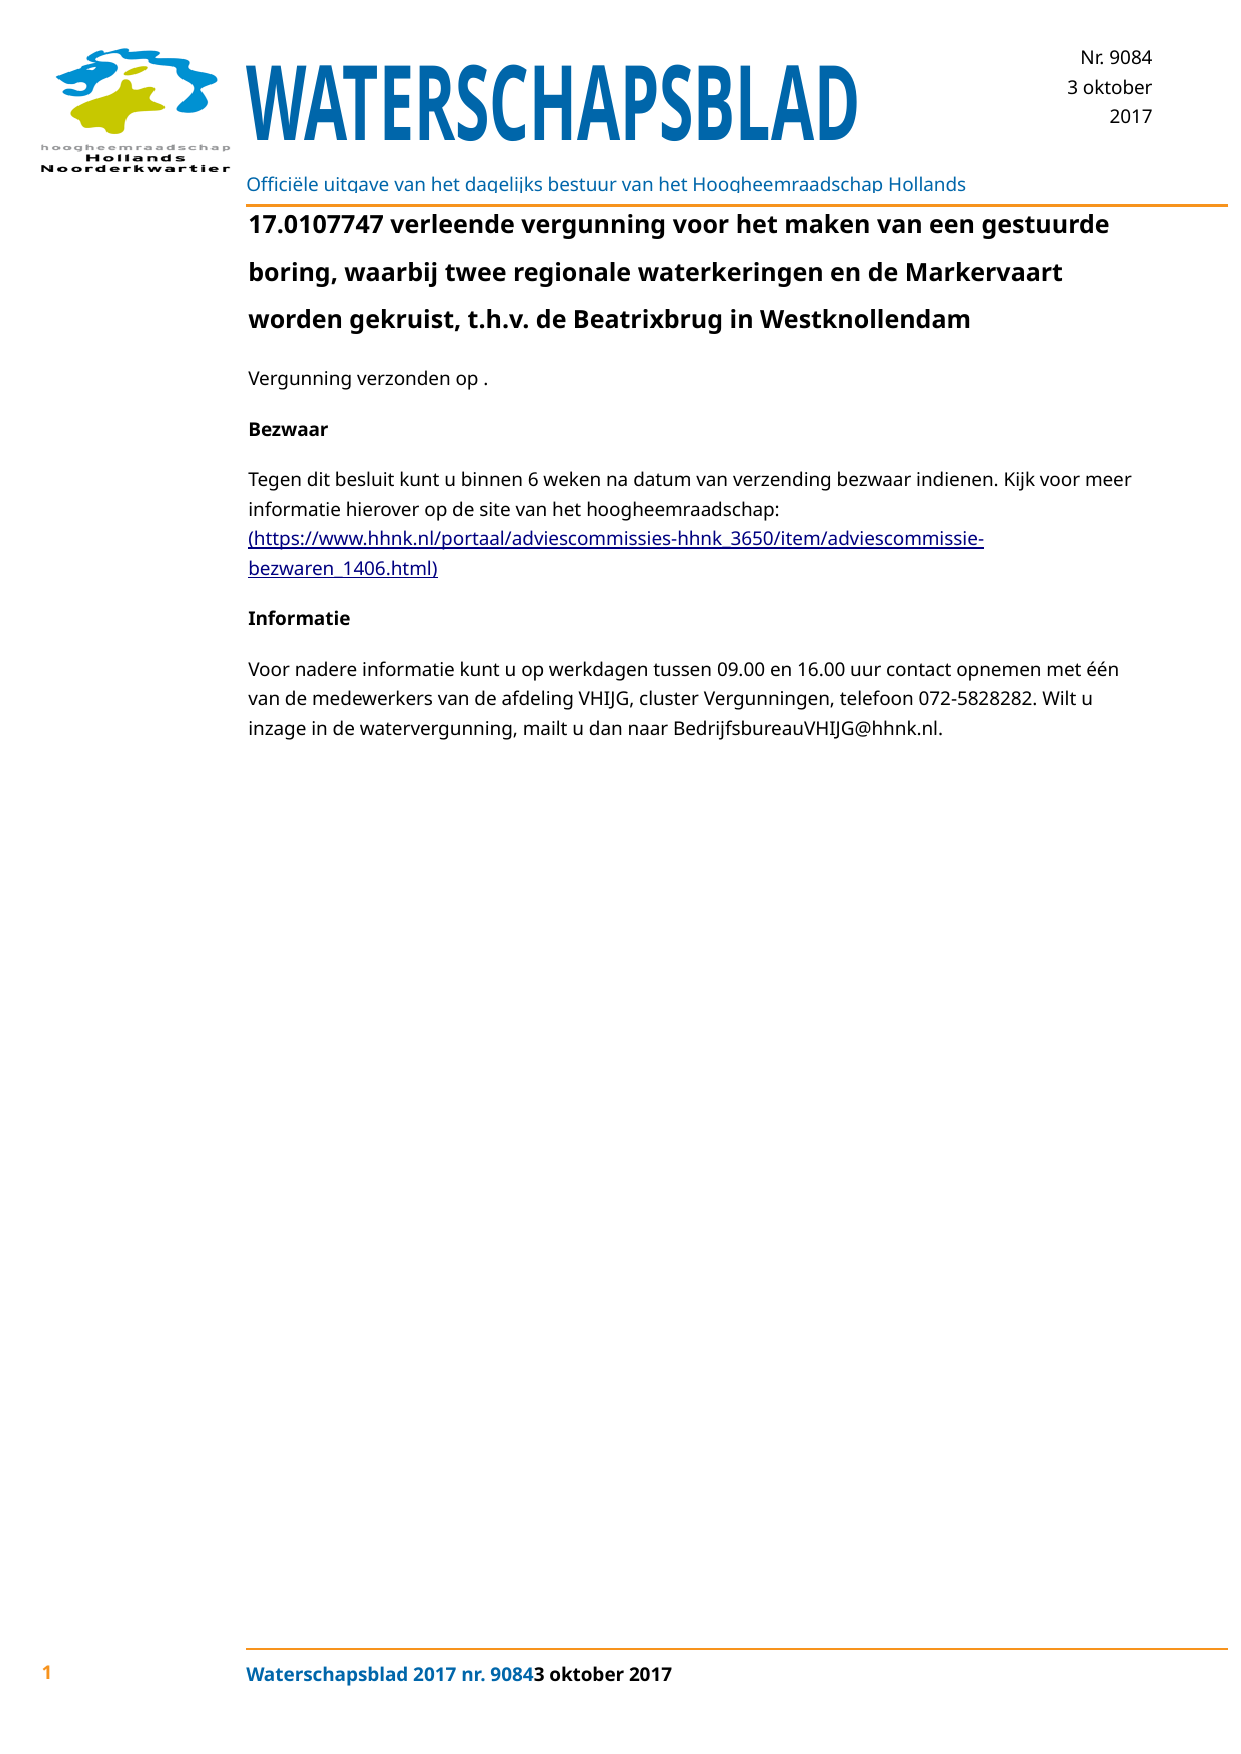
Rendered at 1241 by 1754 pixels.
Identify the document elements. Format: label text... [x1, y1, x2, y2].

picture [41, 47, 231, 172]
text Informatie [248, 606, 1152, 631]
text 17.0107747 verleende vergunning voor het maken van een gestuurde boring, waarbij twee regionale waterkeringen en de Markervaart worden gekruist, t.h.v. de Beatrixbrug in Westknollendam [248, 207, 1152, 336]
text Vergunning verzonden op . [248, 366, 1152, 391]
text Bezwaar [248, 416, 1152, 442]
text Voor nadere informatie kunt u op werkdagen tussen 09.00 en 16.00 uur contact opnemen met één van de medewerkers van de afdeling VHIJG, cluster Vergunningen, telefoon 072-5828282. Wilt u inzage in de watervergunning, mailt u dan naar BedrijfsbureauVHIJG@hhnk.nl. [248, 656, 1152, 741]
text Tegen dit besluit kunt u binnen 6 weken na datum van verzending bezwaar indienen. Kijk voor meer informatie hierover op de site van het hoogheemraadschap: (https://www.hhnk.nl/portaal/adviescommissies-hhnk_3650/item/adviescommissie-bezwaren_1406.html) [248, 466, 1152, 581]
